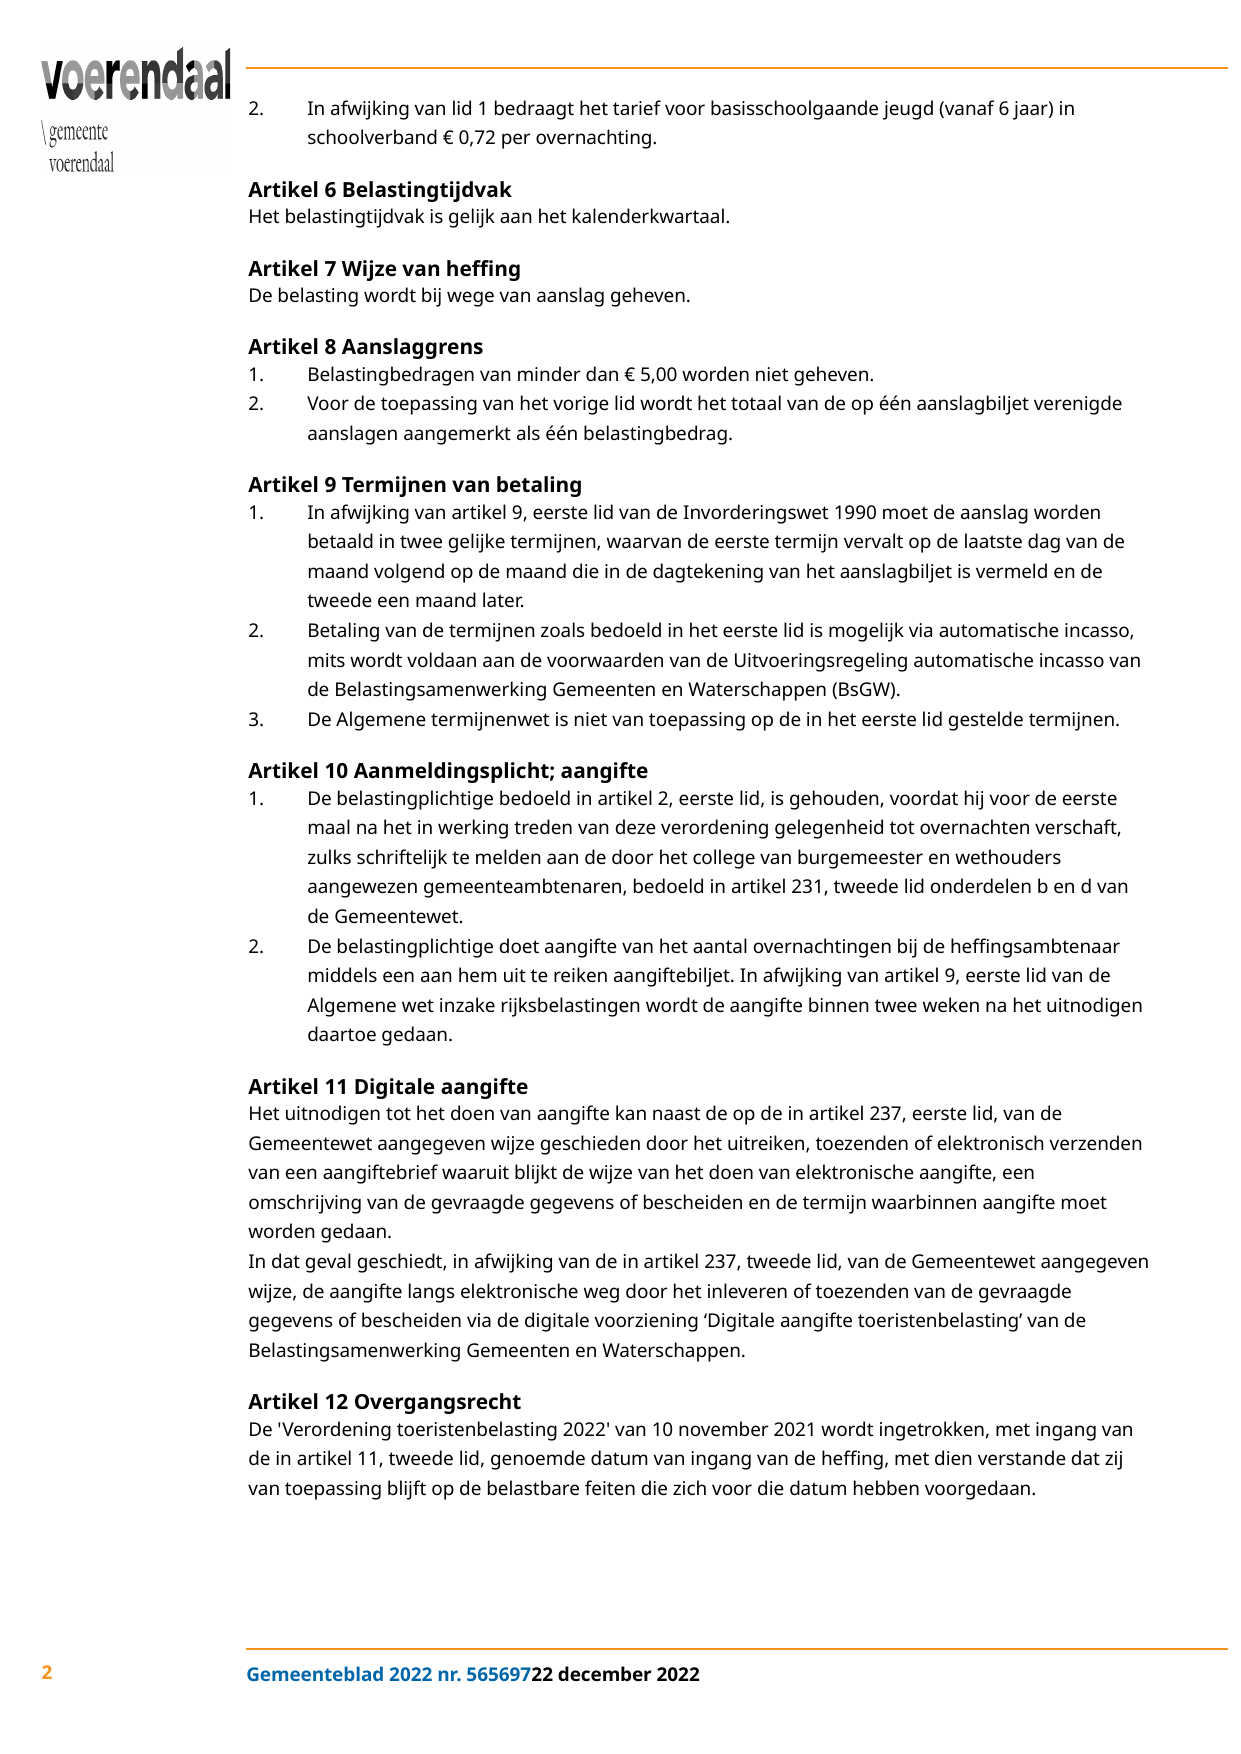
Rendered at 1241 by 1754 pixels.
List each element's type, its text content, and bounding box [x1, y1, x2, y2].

list Betaling van de termijnen zoals bedoeld in het eerste lid is mogelijk via automatische incasso, mits wordt voldaan aan de voorwaarden van de Uitvoeringsregeling automatische incasso van de Belastingsamenwerking Gemeenten en Waterschappen (BsGW). [248, 617, 1152, 702]
list De Algemene termijnenwet is niet van toepassing op de in het eerste lid gestelde termijnen. [248, 706, 1152, 732]
text De 'Verordening toeristenbelasting 2022' van 10 november 2021 wordt ingetrokken, met ingang van de in artikel 11, tweede lid, genoemde datum van ingang van de heffing, met dien verstande dat zij van toepassing blijft op de belastbare feiten die zich voor die datum hebben voorgedaan. [248, 1416, 1152, 1501]
text Artikel 10 Aanmeldingsplicht; aangifte [248, 756, 1152, 785]
text Artikel 8 Aanslaggrens [248, 332, 1152, 361]
list De belastingplichtige doet aangifte van het aantal overnachtingen bij de heffingsambtenaar middels een aan hem uit te reiken aangiftebiljet. In afwijking van artikel 9, eerste lid van de Algemene wet inzake rijksbelastingen wordt de aangifte binnen twee weken na het uitnodigen daartoe gedaan. [248, 933, 1152, 1047]
text Artikel 7 Wijze van heffing [248, 254, 1152, 282]
text Artikel 6 Belastingtijdvak [248, 175, 1152, 203]
text Het uitnodigen tot het doen van aangifte kan naast de op de in artikel 237, eerste lid, van de Gemeentewet aangegeven wijze geschieden door het uitreiken, toezenden of elektronisch verzenden van een aangiftebrief waaruit blijkt de wijze van het doen van elektronische aangifte, een omschrijving van de gevraagde gegevens of bescheiden en de termijn waarbinnen aangifte moet worden gedaan. [248, 1100, 1152, 1244]
picture [41, 47, 231, 172]
list In afwijking van artikel 9, eerste lid van de Invorderingswet 1990 moet de aanslag worden betaald in twee gelijke termijnen, waarvan de eerste termijn vervalt op de laatste dag van de maand volgend op de maand die in de dagtekening van het aanslagbiljet is vermeld en de tweede een maand later. [248, 499, 1152, 613]
text Artikel 12 Overgangsrecht [248, 1387, 1152, 1416]
list Belastingbedragen van minder dan € 5,00 worden niet geheven. [248, 361, 1152, 387]
text Het belastingtijdvak is gelijk aan het kalenderkwartaal. [248, 203, 1152, 229]
text Artikel 11 Digitale aangifte [248, 1072, 1152, 1100]
list Voor de toepassing van het vorige lid wordt het totaal van de op één aanslagbiljet verenigde aanslagen aangemerkt als één belastingbedrag. [248, 391, 1152, 446]
text De belasting wordt bij wege van aanslag geheven. [248, 282, 1152, 308]
list De belastingplichtige bedoeld in artikel 2, eerste lid, is gehouden, voordat hij voor de eerste maal na het in werking treden van deze verordening gelegenheid tot overnachten verschaft, zulks schriftelijk te melden aan de door het college van burgemeester en wethouders aangewezen gemeenteambtenaren, bedoeld in artikel 231, tweede lid onderdelen b en d van de Gemeentewet. [248, 785, 1152, 929]
text Artikel 9 Termijnen van betaling [248, 471, 1152, 499]
list In afwijking van lid 1 bedraagt het tarief voor basisschoolgaande jeugd (vanaf 6 jaar) in schoolverband € 0,72 per overnachting. [248, 95, 1152, 150]
text In dat geval geschiedt, in afwijking van de in artikel 237, tweede lid, van de Gemeentewet aangegeven wijze, de aangifte langs elektronische weg door het inleveren of toezenden van de gevraagde gegevens of bescheiden via de digitale voorziening ‘Digitale aangifte toeristenbelasting’ van de Belastingsamenwerking Gemeenten en Waterschappen. [248, 1248, 1152, 1363]
